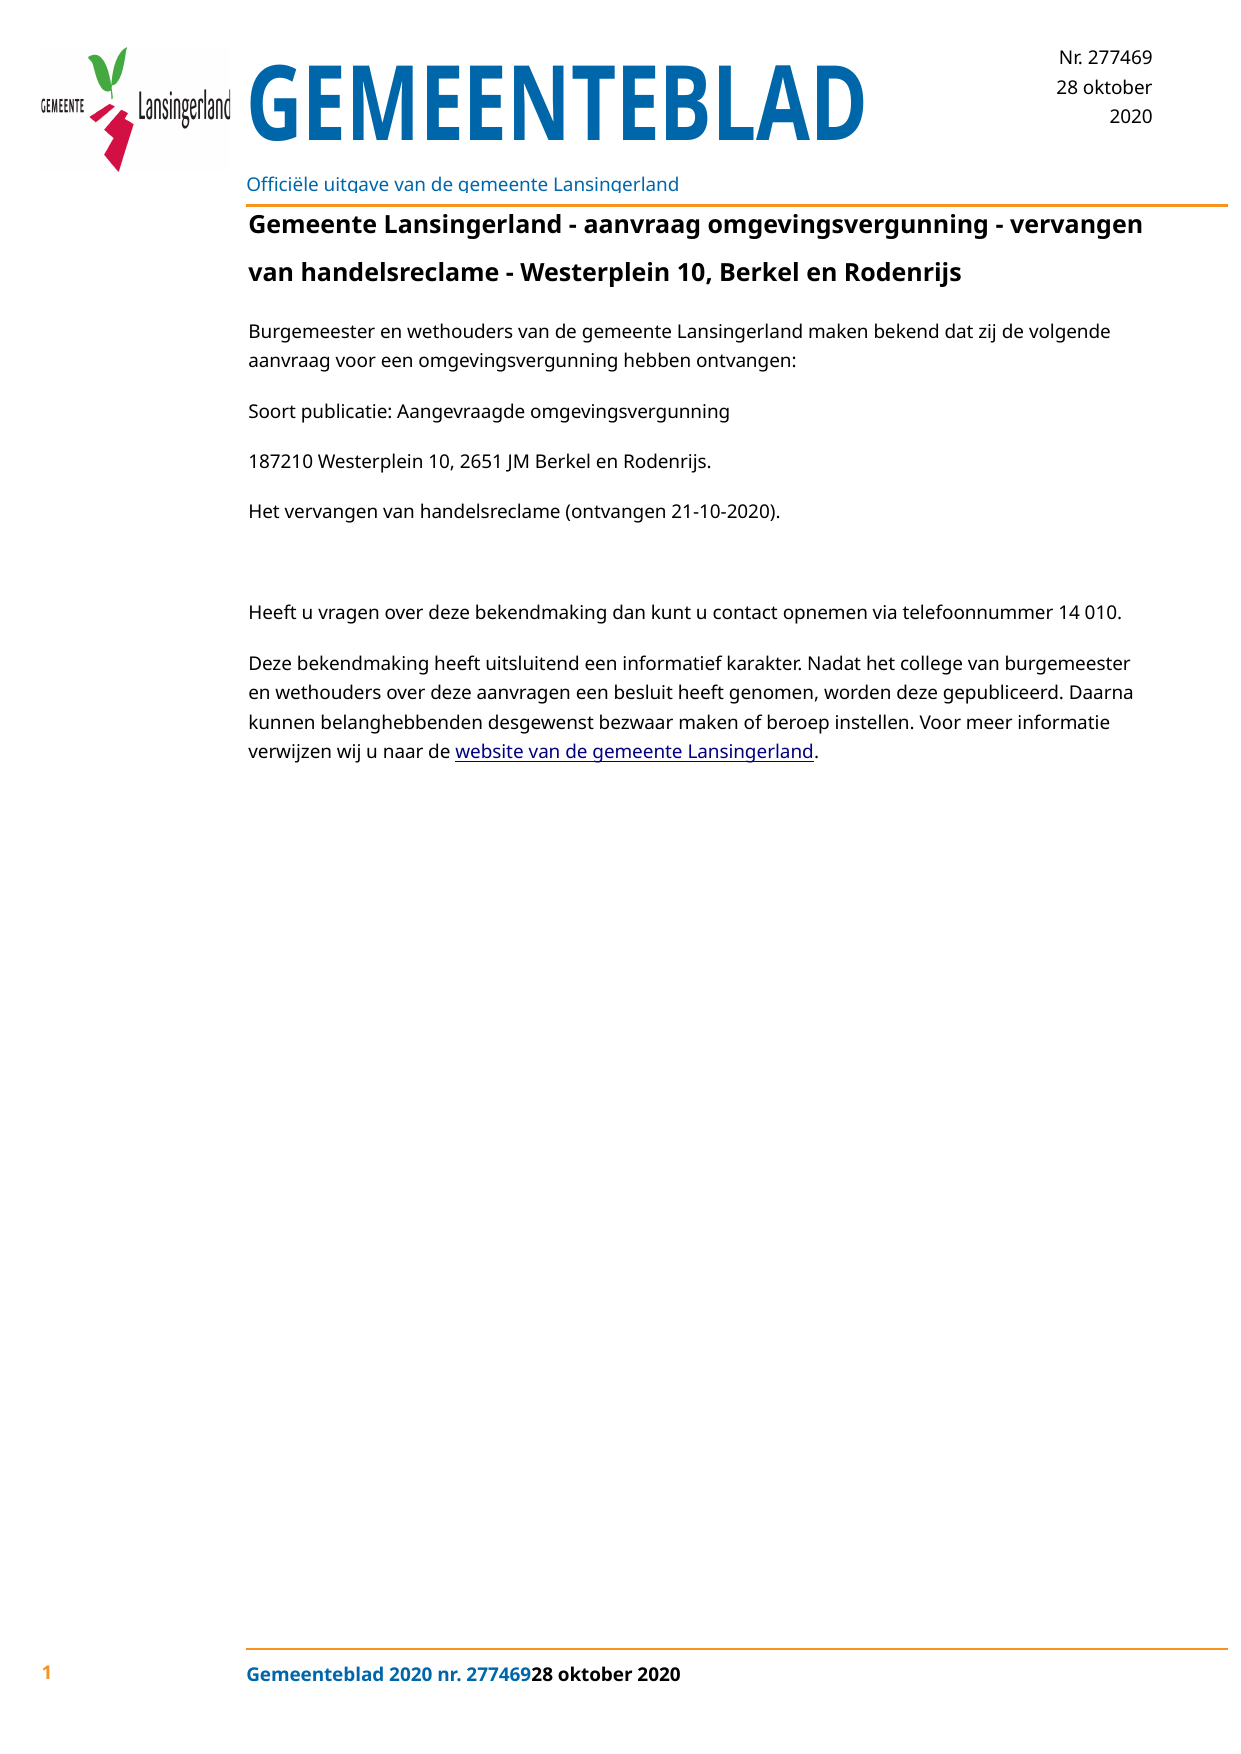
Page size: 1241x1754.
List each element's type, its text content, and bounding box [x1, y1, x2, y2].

text Gemeente Lansingerland - aanvraag omgevingsvergunning - vervangen van handelsreclame - Westerplein 10, Berkel en Rodenrijs [248, 207, 1152, 288]
picture [41, 47, 231, 172]
text Het vervangen van handelsreclame (ontvangen 21-10-2020). [248, 499, 1152, 524]
text Burgemeester en wethouders van de gemeente Lansingerland maken bekend dat zij de volgende aanvraag voor een omgevingsvergunning hebben ontvangen: [248, 318, 1152, 373]
text Deze bekendmaking heeft uitsluitend een informatief karakter. Nadat het college van burgemeester en wethouders over deze aanvragen een besluit heeft genomen, worden deze gepubliceerd. Daarna kunnen belanghebbenden desgewenst bezwaar maken of beroep instellen. Voor meer informatie verwijzen wij u naar de website van de gemeente Lansingerland. [248, 650, 1152, 764]
text 187210 Westerplein 10, 2651 JM Berkel en Rodenrijs. [248, 448, 1152, 474]
text Soort publicatie: Aangevraagde omgevingsvergunning [248, 398, 1152, 424]
text Heeft u vragen over deze bekendmaking dan kunt u contact opnemen via telefoonnummer 14 010. [248, 599, 1152, 625]
